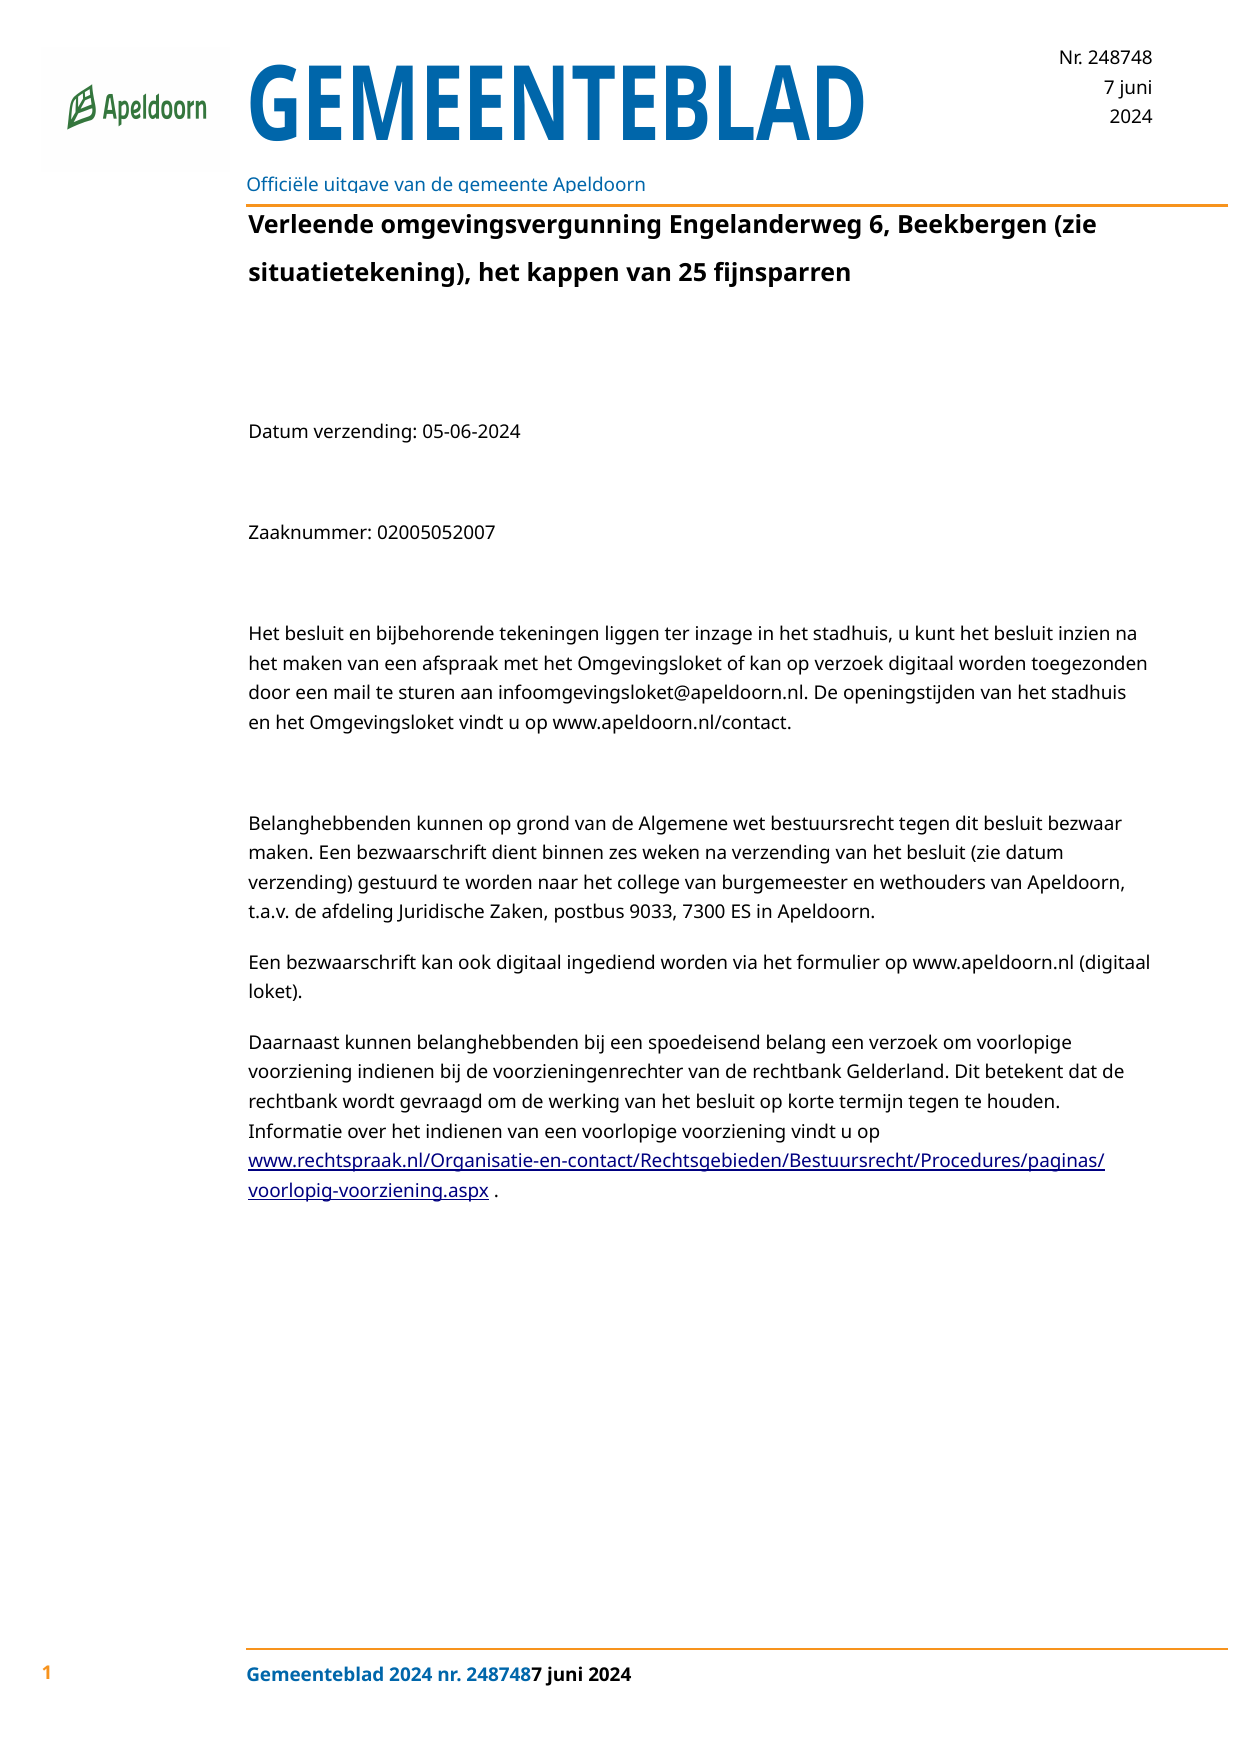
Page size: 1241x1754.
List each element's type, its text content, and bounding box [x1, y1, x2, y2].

text Het besluit en bijbehorende tekeningen liggen ter inzage in het stadhuis, u kunt het besluit inzien na het maken van een afspraak met het Omgevingsloket of kan op verzoek digitaal worden toegezonden door een mail te sturen aan infoomgevingsloket@apeldoorn.nl. De openingstijden van het stadhuis en het Omgevingsloket vindt u op www.apeldoorn.nl/contact. [248, 620, 1152, 735]
text Verleende omgevingsvergunning Engelanderweg 6, Beekbergen (zie situatietekening), het kappen van 25 fijnsparren [248, 207, 1152, 288]
text Belanghebbenden kunnen op grond van de Algemene wet bestuursrecht tegen dit besluit bezwaar maken. Een bezwaarschrift dient binnen zes weken na verzending van het besluit (zie datum verzending) gestuurd te worden naar het college van burgemeester en wethouders van Apeldoorn, t.a.v. de afdeling Juridische Zaken, postbus 9033, 7300 ES in Apeldoorn. [248, 810, 1152, 924]
text Daarnaast kunnen belanghebbenden bij een spoedeisend belang een verzoek om voorlopige voorziening indienen bij de voorzieningenrechter van de rechtbank Gelderland. Dit betekent dat de rechtbank wordt gevraagd om de werking van het besluit op korte termijn tegen te houden. Informatie over het indienen van een voorlopige voorziening vindt u op www.rechtspraak.nl/Organisatie-en-contact/Rechtsgebieden/Bestuursrecht/Procedures/paginas/voorlopig-voorziening.aspx . [248, 1029, 1152, 1203]
text Zaaknummer: 02005052007 [248, 519, 1152, 545]
text Datum verzending: 05-06-2024 [248, 419, 1152, 444]
text Een bezwaarschrift kan ook digitaal ingediend worden via het formulier op www.apeldoorn.nl (digitaal loket). [248, 949, 1152, 1004]
picture [41, 47, 231, 172]
